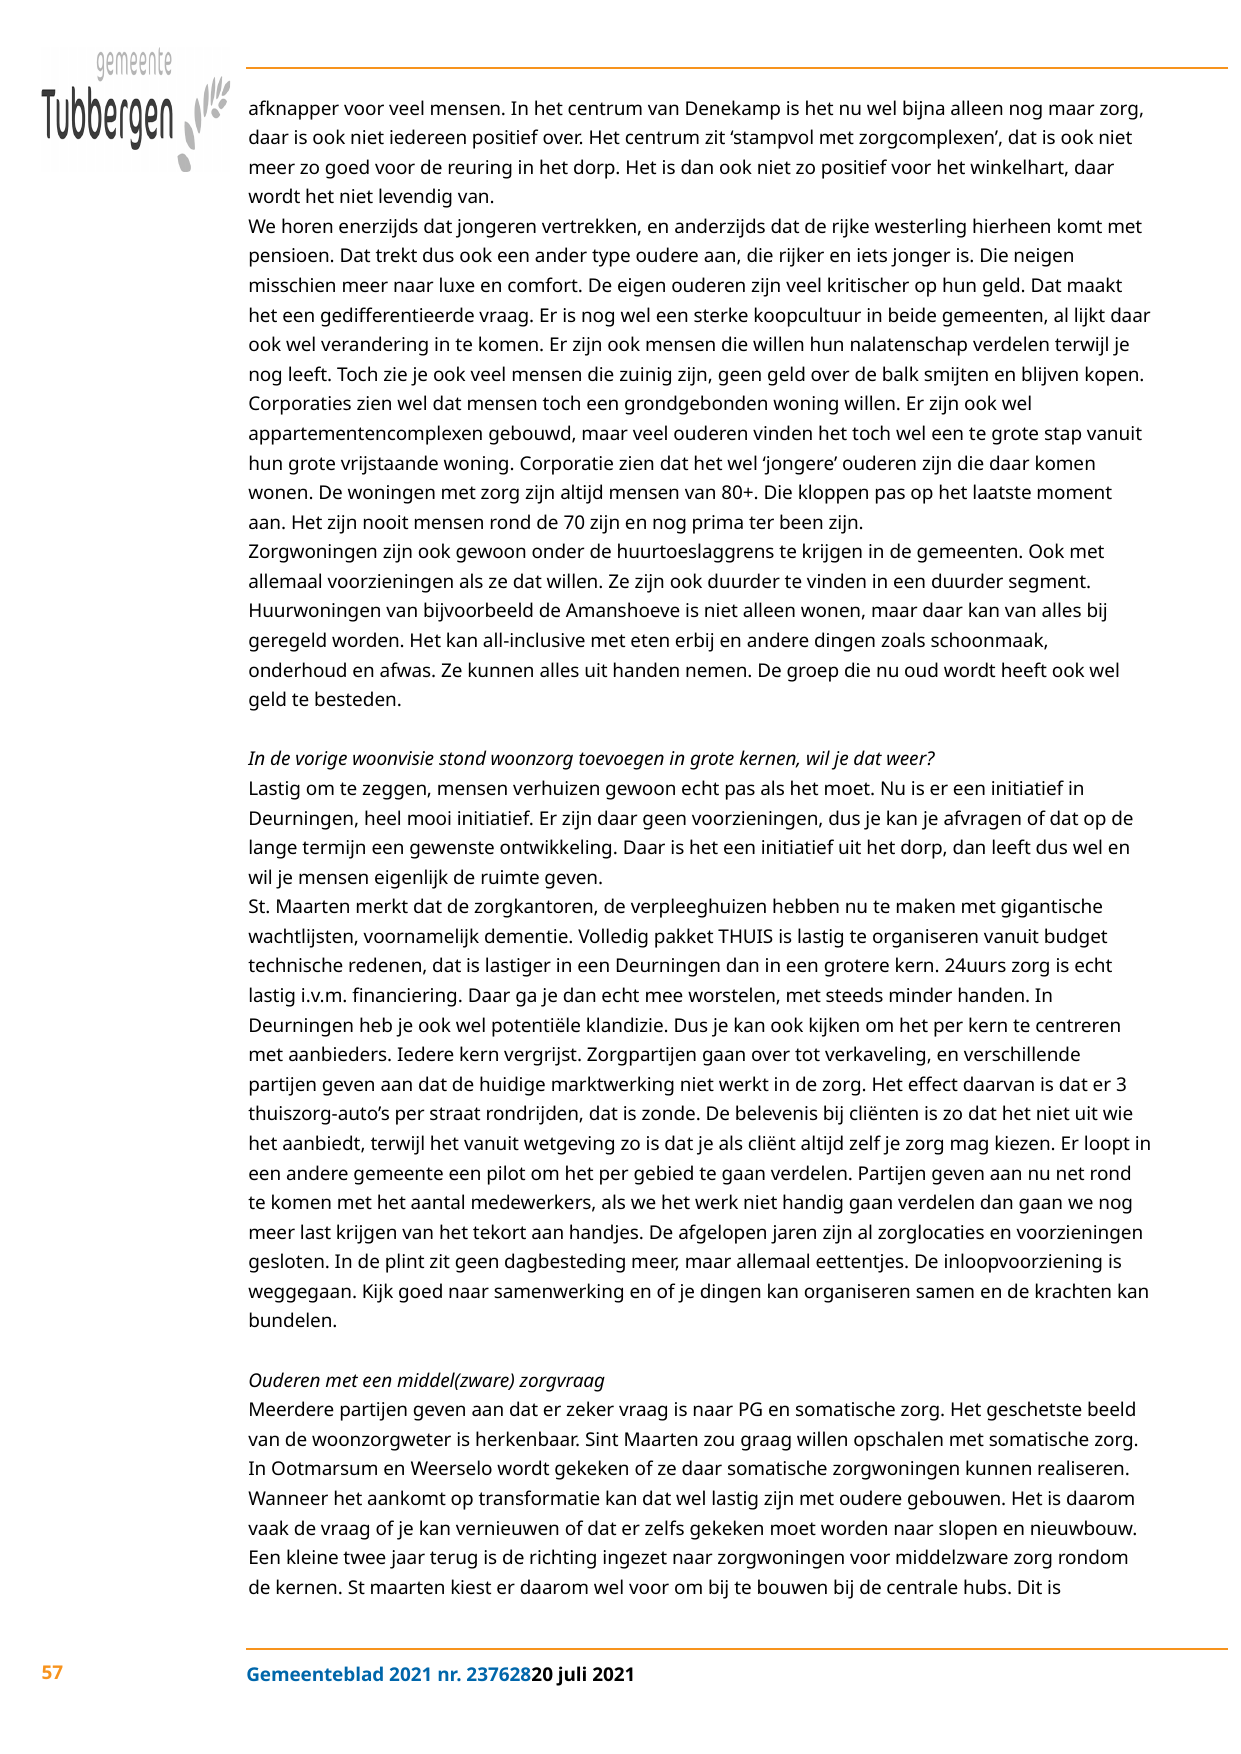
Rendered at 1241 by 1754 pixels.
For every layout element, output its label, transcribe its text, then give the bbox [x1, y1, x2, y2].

text Lastig om te zeggen, mensen verhuizen gewoon echt pas als het moet. Nu is er een initiatief in Deurningen, heel mooi initiatief. Er zijn daar geen voorzieningen, dus je kan je afvragen of dat op de lange termijn een gewenste ontwikkeling. Daar is het een initiatief uit het dorp, dan leeft dus wel en wil je mensen eigenlijk de ruimte geven. [248, 775, 1152, 890]
text afknapper voor veel mensen. In het centrum van Denekamp is het nu wel bijna alleen nog maar zorg, daar is ook niet iedereen positief over. Het centrum zit ‘stampvol met zorgcomplexen’, dat is ook niet meer zo goed voor de reuring in het dorp. Het is dan ook niet zo positief voor het winkelhart, daar wordt het niet levendig van. [248, 95, 1152, 209]
text St. Maarten merkt dat de zorgkantoren, de verpleeghuizen hebben nu te maken met gigantische wachtlijsten, voornamelijk dementie. Volledig pakket THUIS is lastig te organiseren vanuit budget technische redenen, dat is lastiger in een Deurningen dan in een grotere kern. 24uurs zorg is echt lastig i.v.m. financiering. Daar ga je dan echt mee worstelen, met steeds minder handen. In Deurningen heb je ook wel potentiële klandizie. Dus je kan ook kijken om het per kern te centreren met aanbieders. Iedere kern vergrijst. Zorgpartijen gaan over tot verkaveling, en verschillende partijen geven aan dat de huidige marktwerking niet werkt in de zorg. Het effect daarvan is dat er 3 thuiszorg-auto’s per straat rondrijden, dat is zonde. De belevenis bij cliënten is zo dat het niet uit wie het aanbiedt, terwijl het vanuit wetgeving zo is dat je als cliënt altijd zelf je zorg mag kiezen. Er loopt in een andere gemeente een pilot om het per gebied te gaan verdelen. Partijen geven aan nu net rond te komen met het aantal medewerkers, als we het werk niet handig gaan verdelen dan gaan we nog meer last krijgen van het tekort aan handjes. De afgelopen jaren zijn al zorglocaties en voorzieningen gesloten. In de plint zit geen dagbesteding meer, maar allemaal eettentjes. De inloopvoorziening is weggegaan. Kijk goed naar samenwerking en of je dingen kan organiseren samen en de krachten kan bundelen. [248, 893, 1152, 1333]
text Ouderen met een middel(zware) zorgvraag [248, 1367, 1152, 1393]
text Meerdere partijen geven aan dat er zeker vraag is naar PG en somatische zorg. Het geschetste beeld van de woonzorgweter is herkenbaar. Sint Maarten zou graag willen opschalen met somatische zorg. In Ootmarsum en Weerselo wordt gekeken of ze daar somatische zorgwoningen kunnen realiseren. Wanneer het aankomt op transformatie kan dat wel lastig zijn met oudere gebouwen. Het is daarom vaak de vraag of je kan vernieuwen of dat er zelfs gekeken moet worden naar slopen en nieuwbouw. Een kleine twee jaar terug is de richting ingezet naar zorgwoningen voor middelzware zorg rondom de kernen. St maarten kiest er daarom wel voor om bij te bouwen bij de centrale hubs. Dit is [248, 1396, 1152, 1600]
text Zorgwoningen zijn ook gewoon onder de huurtoeslaggrens te krijgen in de gemeenten. Ook met allemaal voorzieningen als ze dat willen. Ze zijn ook duurder te vinden in een duurder segment. Huurwoningen van bijvoorbeeld de Amanshoeve is niet alleen wonen, maar daar kan van alles bij geregeld worden. Het kan all-inclusive met eten erbij en andere dingen zoals schoonmaak, onderhoud en afwas. Ze kunnen alles uit handen nemen. De groep die nu oud wordt heeft ook wel geld te besteden. [248, 538, 1152, 712]
text Corporaties zien wel dat mensen toch een grondgebonden woning willen. Er zijn ook wel appartementencomplexen gebouwd, maar veel ouderen vinden het toch wel een te grote stap vanuit hun grote vrijstaande woning. Corporatie zien dat het wel ‘jongere’ ouderen zijn die daar komen wonen. De woningen met zorg zijn altijd mensen van 80+. Die kloppen pas op het laatste moment aan. Het zijn nooit mensen rond de 70 zijn en nog prima ter been zijn. [248, 391, 1152, 535]
text We horen enerzijds dat jongeren vertrekken, en anderzijds dat de rijke westerling hierheen komt met pensioen. Dat trekt dus ook een ander type oudere aan, die rijker en iets jonger is. Die neigen misschien meer naar luxe en comfort. De eigen ouderen zijn veel kritischer op hun geld. Dat maakt het een gedifferentieerde vraag. Er is nog wel een sterke koopcultuur in beide gemeenten, al lijkt daar ook wel verandering in te komen. Er zijn ook mensen die willen hun nalatenschap verdelen terwijl je nog leeft. Toch zie je ook veel mensen die zuinig zijn, geen geld over de balk smijten en blijven kopen. [248, 213, 1152, 387]
picture [41, 47, 231, 172]
text In de vorige woonvisie stond woonzorg toevoegen in grote kernen, wil je dat weer? [248, 746, 1152, 771]
